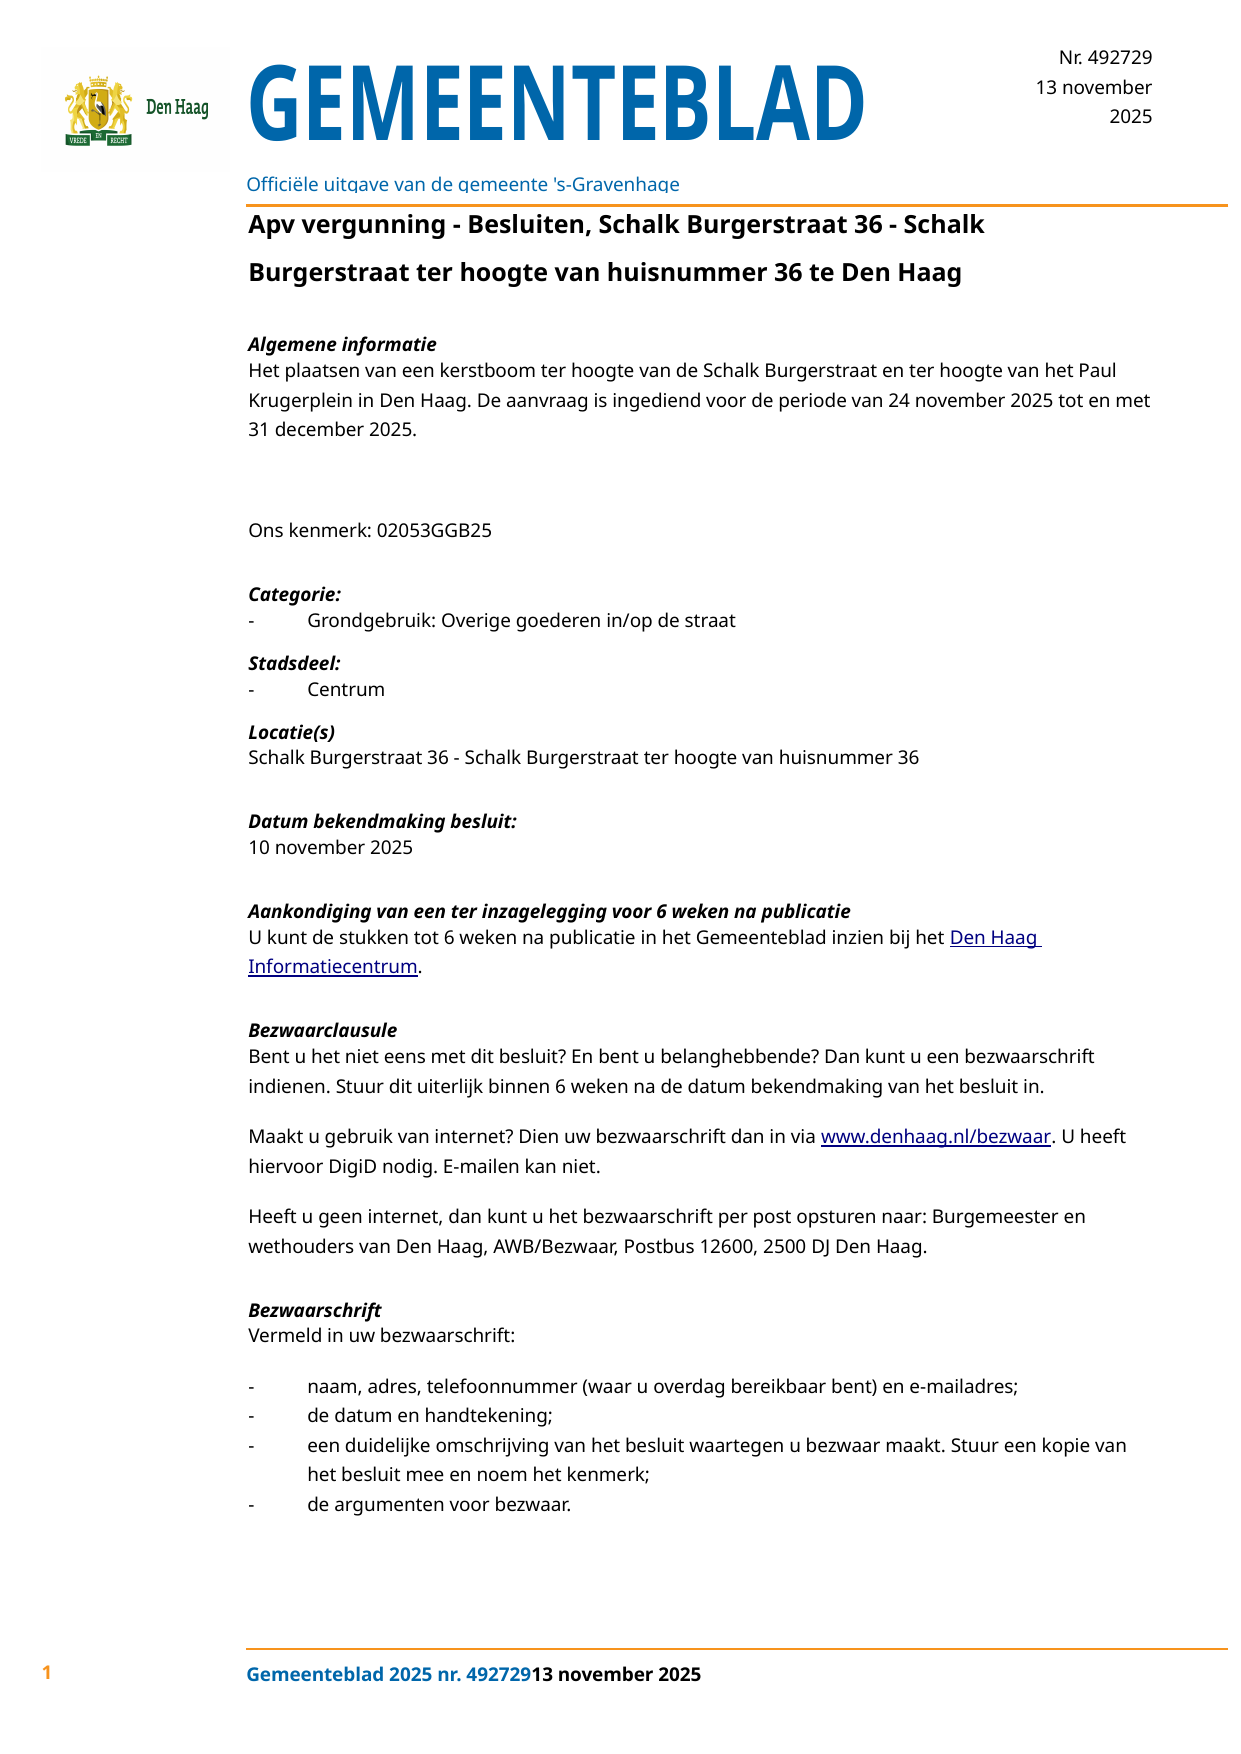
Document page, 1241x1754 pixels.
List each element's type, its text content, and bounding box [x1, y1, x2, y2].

text U kunt de stukken tot 6 weken na publicatie in het Gemeenteblad inzien bij het Den Haag Informatiecentrum. [248, 924, 1152, 979]
text Apv vergunning - Besluiten, Schalk Burgerstraat 36 - Schalk Burgerstraat ter hoogte van huisnummer 36 te Den Haag [248, 207, 1152, 288]
text 10 november 2025 [248, 834, 1152, 860]
text Categorie: [248, 581, 1152, 607]
list de datum en handtekening; [248, 1402, 1152, 1428]
text Maakt u gebruik van internet? Dien uw bezwaarschrift dan in via www.denhaag.nl/bezwaar. U heeft hiervoor DigiD nodig. E-mailen kan niet. [248, 1123, 1152, 1178]
list de argumenten voor bezwaar. [248, 1491, 1152, 1517]
text Bezwaarschrift [248, 1297, 1152, 1322]
text Schalk Burgerstraat 36 - Schalk Burgerstraat ter hoogte van huisnummer 36 [248, 744, 1152, 770]
text Ons kenmerk: 02053GGB25 [248, 517, 1152, 543]
text Vermeld in uw bezwaarschrift: [248, 1322, 1152, 1348]
text Heeft u geen internet, dan kunt u het bezwaarschrift per post opsturen naar: Burgemeester en wethouders van Den Haag, AWB/Bezwaar, Postbus 12600, 2500 DJ Den Haag. [248, 1203, 1152, 1258]
picture [41, 47, 231, 172]
list Grondgebruik: Overige goederen in/op de straat [248, 607, 1152, 633]
text Locatie(s) [248, 719, 1152, 744]
list naam, adres, telefoonnummer (waar u overdag bereikbaar bent) en e-mailadres; [248, 1373, 1152, 1399]
list een duidelijke omschrijving van het besluit waartegen u bezwaar maakt. Stuur een kopie van het besluit mee en noem het kenmerk; [248, 1432, 1152, 1487]
text Het plaatsen van een kerstboom ter hoogte van de Schalk Burgerstraat en ter hoogte van het Paul Krugerplein in Den Haag. De aanvraag is ingediend voor de periode van 24 november 2025 tot en met 31 december 2025. [248, 357, 1152, 442]
text Bezwaarclausule [248, 1017, 1152, 1043]
text Stadsdeel: [248, 650, 1152, 676]
text Bent u het niet eens met dit besluit? En bent u belanghebbende? Dan kunt u een bezwaarschrift indienen. Stuur dit uiterlijk binnen 6 weken na de datum bekendmaking van het besluit in. [248, 1043, 1152, 1098]
list Centrum [248, 676, 1152, 701]
text Datum bekendmaking besluit: [248, 808, 1152, 834]
text Aankondiging van een ter inzagelegging voor 6 weken na publicatie [248, 898, 1152, 924]
text Algemene informatie [248, 331, 1152, 357]
